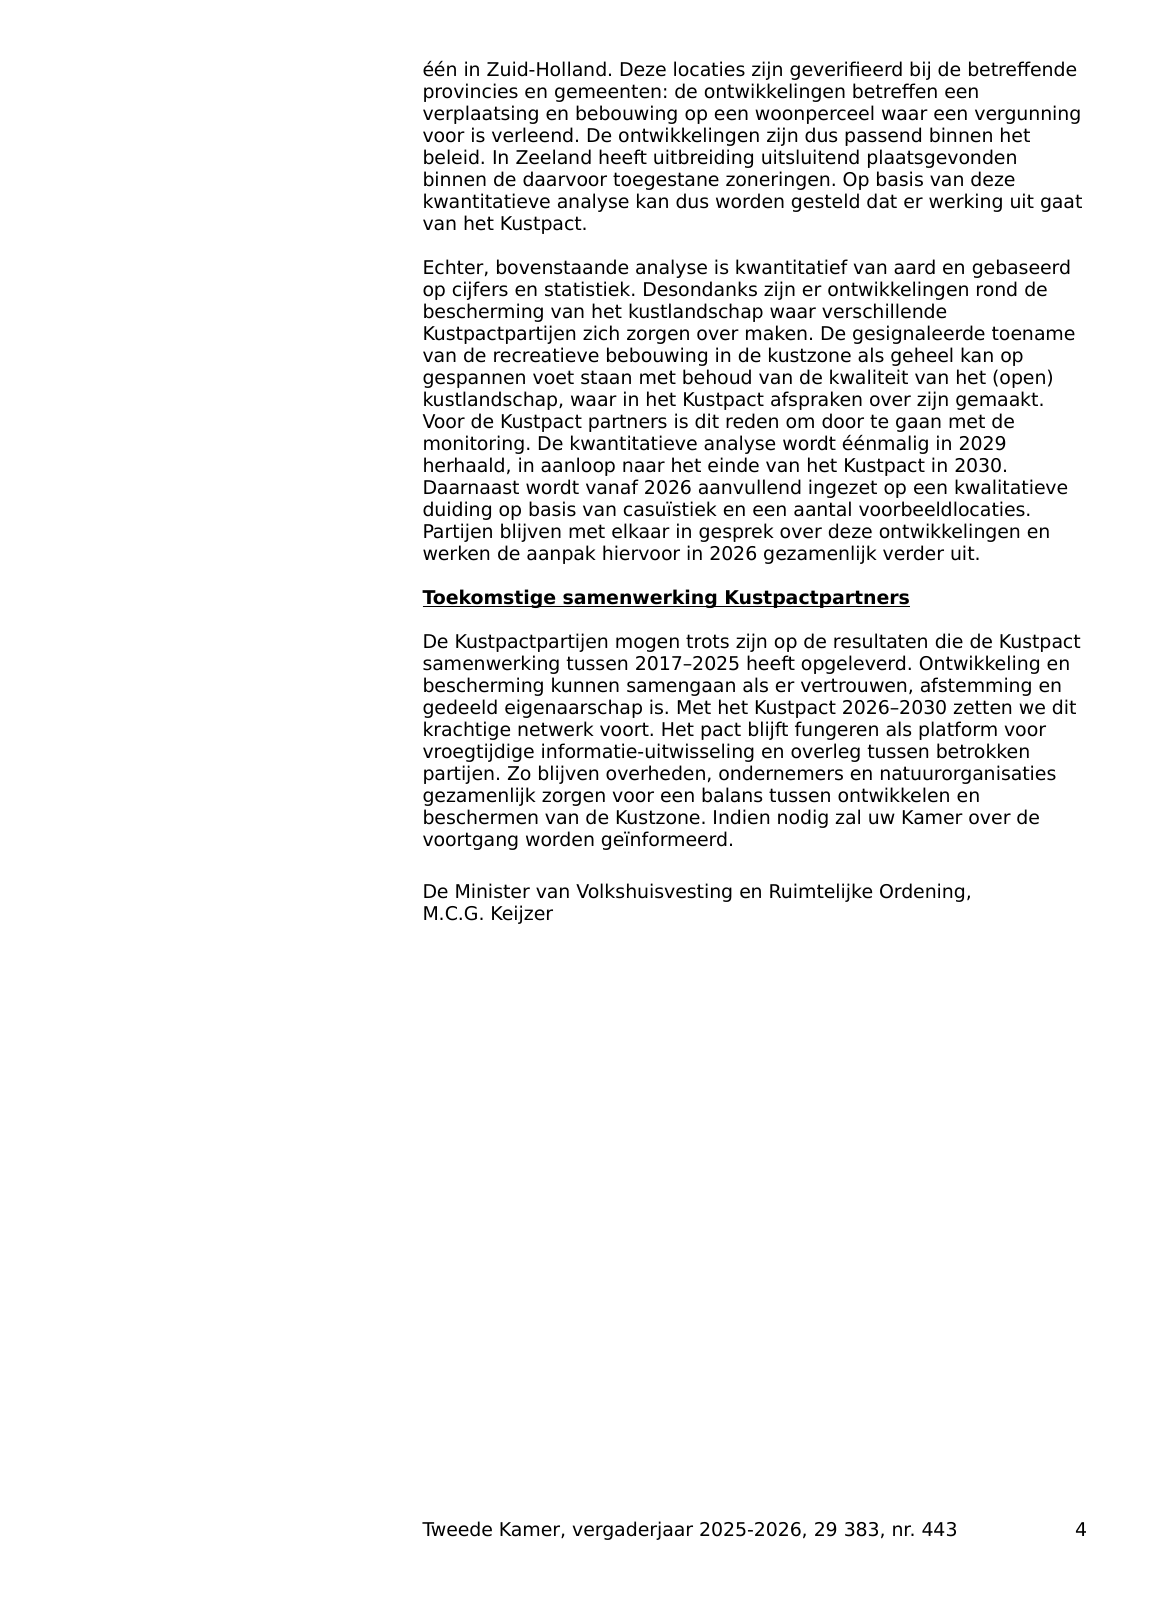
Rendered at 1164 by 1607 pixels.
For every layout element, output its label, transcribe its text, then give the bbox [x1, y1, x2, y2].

subtitle Toekomstige samenwerking Kustpactpartners [422, 587, 1087, 609]
text De Minister van Volkshuisvesting en Ruimtelijke Ordening, M.C.G. Keijzer [422, 881, 1087, 925]
text één in Zuid-Holland. Deze locaties zijn geverifieerd bij de betreffende provincies en gemeenten: de ontwikkelingen betreffen een verplaatsing en bebouwing op een woonperceel waar een vergunning voor is verleend. De ontwikkelingen zijn dus passend binnen het beleid. In Zeeland heeft uitbreiding uitsluitend plaatsgevonden binnen de daarvoor toegestane zoneringen. Op basis van deze kwantitatieve analyse kan dus worden gesteld dat er werking uit gaat van het Kustpact. [422, 59, 1087, 235]
text Echter, bovenstaande analyse is kwantitatief van aard en gebaseerd op cijfers en statistiek. Desondanks zijn er ontwikkelingen rond de bescherming van het kustlandschap waar verschillende Kustpactpartijen zich zorgen over maken. De gesignaleerde toename van de recreatieve bebouwing in de kustzone als geheel kan op gespannen voet staan met behoud van de kwaliteit van het (open) kustlandschap, waar in het Kustpact afspraken over zijn gemaakt. Voor de Kustpact partners is dit reden om door te gaan met de monitoring. De kwantitatieve analyse wordt éénmalig in 2029 herhaald, in aanloop naar het einde van het Kustpact in 2030. Daarnaast wordt vanaf 2026 aanvullend ingezet op een kwalitatieve duiding op basis van casuïstiek en een aantal voorbeeldlocaties. Partijen blijven met elkaar in gesprek over deze ontwikkelingen en werken de aanpak hiervoor in 2026 gezamenlijk verder uit. [422, 257, 1087, 565]
text De Kustpactpartijen mogen trots zijn op de resultaten die de Kustpact samenwerking tussen 2017–2025 heeft opgeleverd. Ontwikkeling en bescherming kunnen samengaan als er vertrouwen, afstemming en gedeeld eigenaarschap is. Met het Kustpact 2026–2030 zetten we dit krachtige netwerk voort. Het pact blijft fungeren als platform voor vroegtijdige informatie-uitwisseling en overleg tussen betrokken partijen. Zo blijven overheden, ondernemers en natuurorganisaties gezamenlijk zorgen voor een balans tussen ontwikkelen en beschermen van de Kustzone. Indien nodig zal uw Kamer over de voortgang worden geïnformeerd. [422, 631, 1087, 851]
